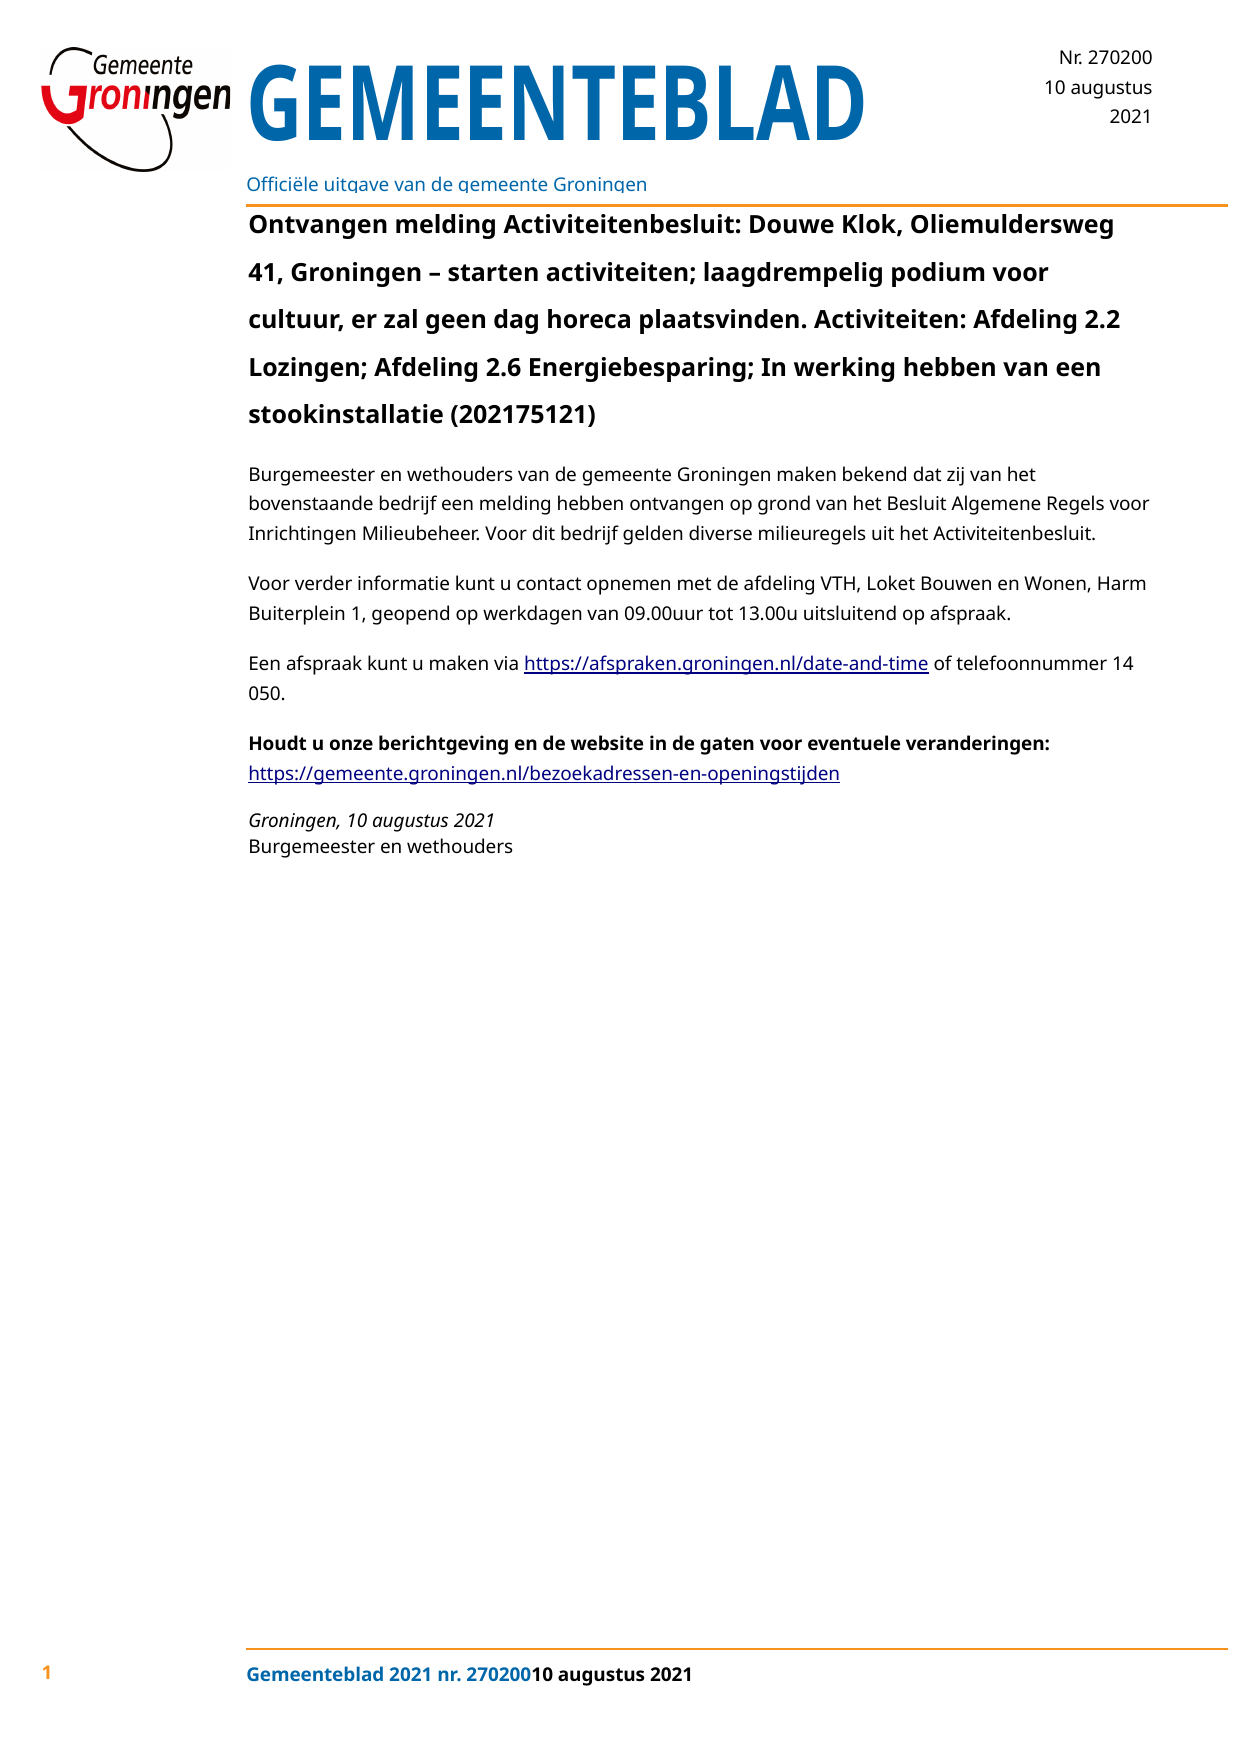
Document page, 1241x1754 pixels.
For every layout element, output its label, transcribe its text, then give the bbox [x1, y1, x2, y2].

text Burgemeester en wethouders van de gemeente Groningen maken bekend dat zij van het bovenstaande bedrijf een melding hebben ontvangen op grond van het Besluit Algemene Regels voor Inrichtingen Milieubeheer. Voor dit bedrijf gelden diverse milieuregels uit het Activiteitenbesluit. [248, 461, 1152, 546]
text Burgemeester en wethouders [248, 833, 1152, 859]
text Een afspraak kunt u maken via https://afspraken.groningen.nl/date-and-time of telefoonnummer 14 050. [248, 650, 1152, 706]
text Voor verder informatie kunt u contact opnemen met de afdeling VTH, Loket Bouwen en Wonen, Harm Buiterplein 1, geopend op werkdagen van 09.00uur tot 13.00u uitsluitend op afspraak. [248, 570, 1152, 626]
text Groningen, 10 augustus 2021 [248, 808, 1152, 833]
picture [41, 47, 231, 172]
text Houdt u onze berichtgeving en de website in de gaten voor eventuele veranderingen: https://gemeente.groningen.nl/bezoekadressen-en-openingstijden [248, 730, 1152, 786]
text Ontvangen melding Activiteitenbesluit: Douwe Klok, Oliemuldersweg 41, Groningen – starten activiteiten; laagdrempelig podium voor cultuur, er zal geen dag horeca plaatsvinden. Activiteiten: Afdeling 2.2 Lozingen; Afdeling 2.6 Energiebesparing; In werking hebben van een stookinstallatie (202175121) [248, 207, 1152, 431]
